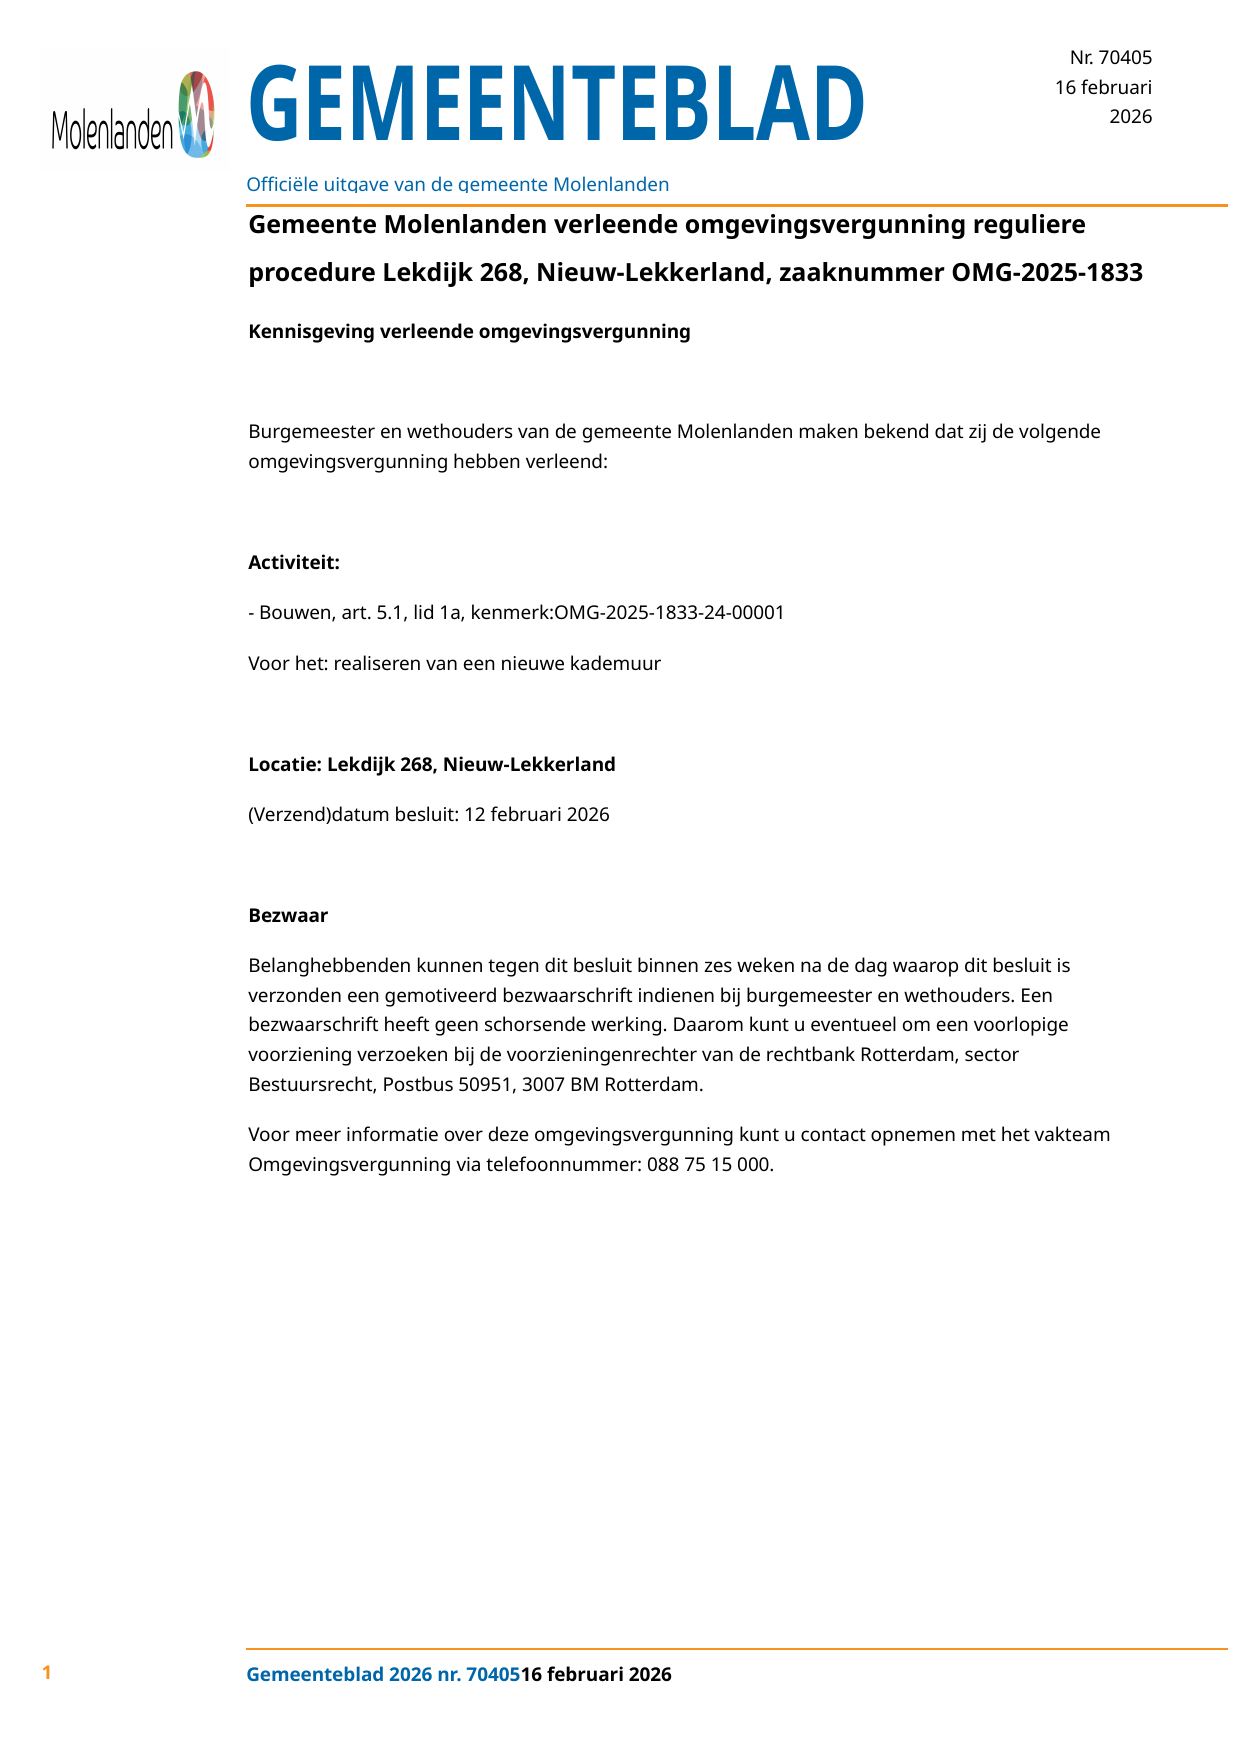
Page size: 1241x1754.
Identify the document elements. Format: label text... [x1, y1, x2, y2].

text Belanghebbenden kunnen tegen dit besluit binnen zes weken na de dag waarop dit besluit is verzonden een gemotiveerd bezwaarschrift indienen bij burgemeester en wethouders. Een bezwaarschrift heeft geen schorsende werking. Daarom kunt u eventueel om een voorlopige voorziening verzoeken bij de voorzieningenrechter van de rechtbank Rotterdam, sector Bestuursrecht, Postbus 50951, 3007 BM Rotterdam. [248, 952, 1152, 1097]
text - Bouwen, art. 5.1, lid 1a, kenmerk:OMG-2025-1833-24-00001 [248, 599, 1152, 625]
text Kennisgeving verleende omgevingsvergunning [248, 318, 1152, 344]
picture [41, 47, 231, 172]
text Gemeente Molenlanden verleende omgevingsvergunning reguliere procedure Lekdijk 268, Nieuw-Lekkerland, zaaknummer OMG-2025-1833 [248, 207, 1152, 288]
text Burgemeester en wethouders van de gemeente Molenlanden maken bekend dat zij de volgende omgevingsvergunning hebben verleend: [248, 419, 1152, 474]
text Voor meer informatie over deze omgevingsvergunning kunt u contact opnemen met het vakteam Omgevingsvergunning via telefoonnummer: 088 75 15 000. [248, 1121, 1152, 1177]
text Voor het: realiseren van een nieuwe kademuur [248, 650, 1152, 676]
text Bezwaar [248, 902, 1152, 928]
text (Verzend)datum besluit: 12 februari 2026 [248, 801, 1152, 827]
text Locatie: Lekdijk 268, Nieuw-Lekkerland [248, 751, 1152, 777]
text Activiteit: [248, 549, 1152, 575]
